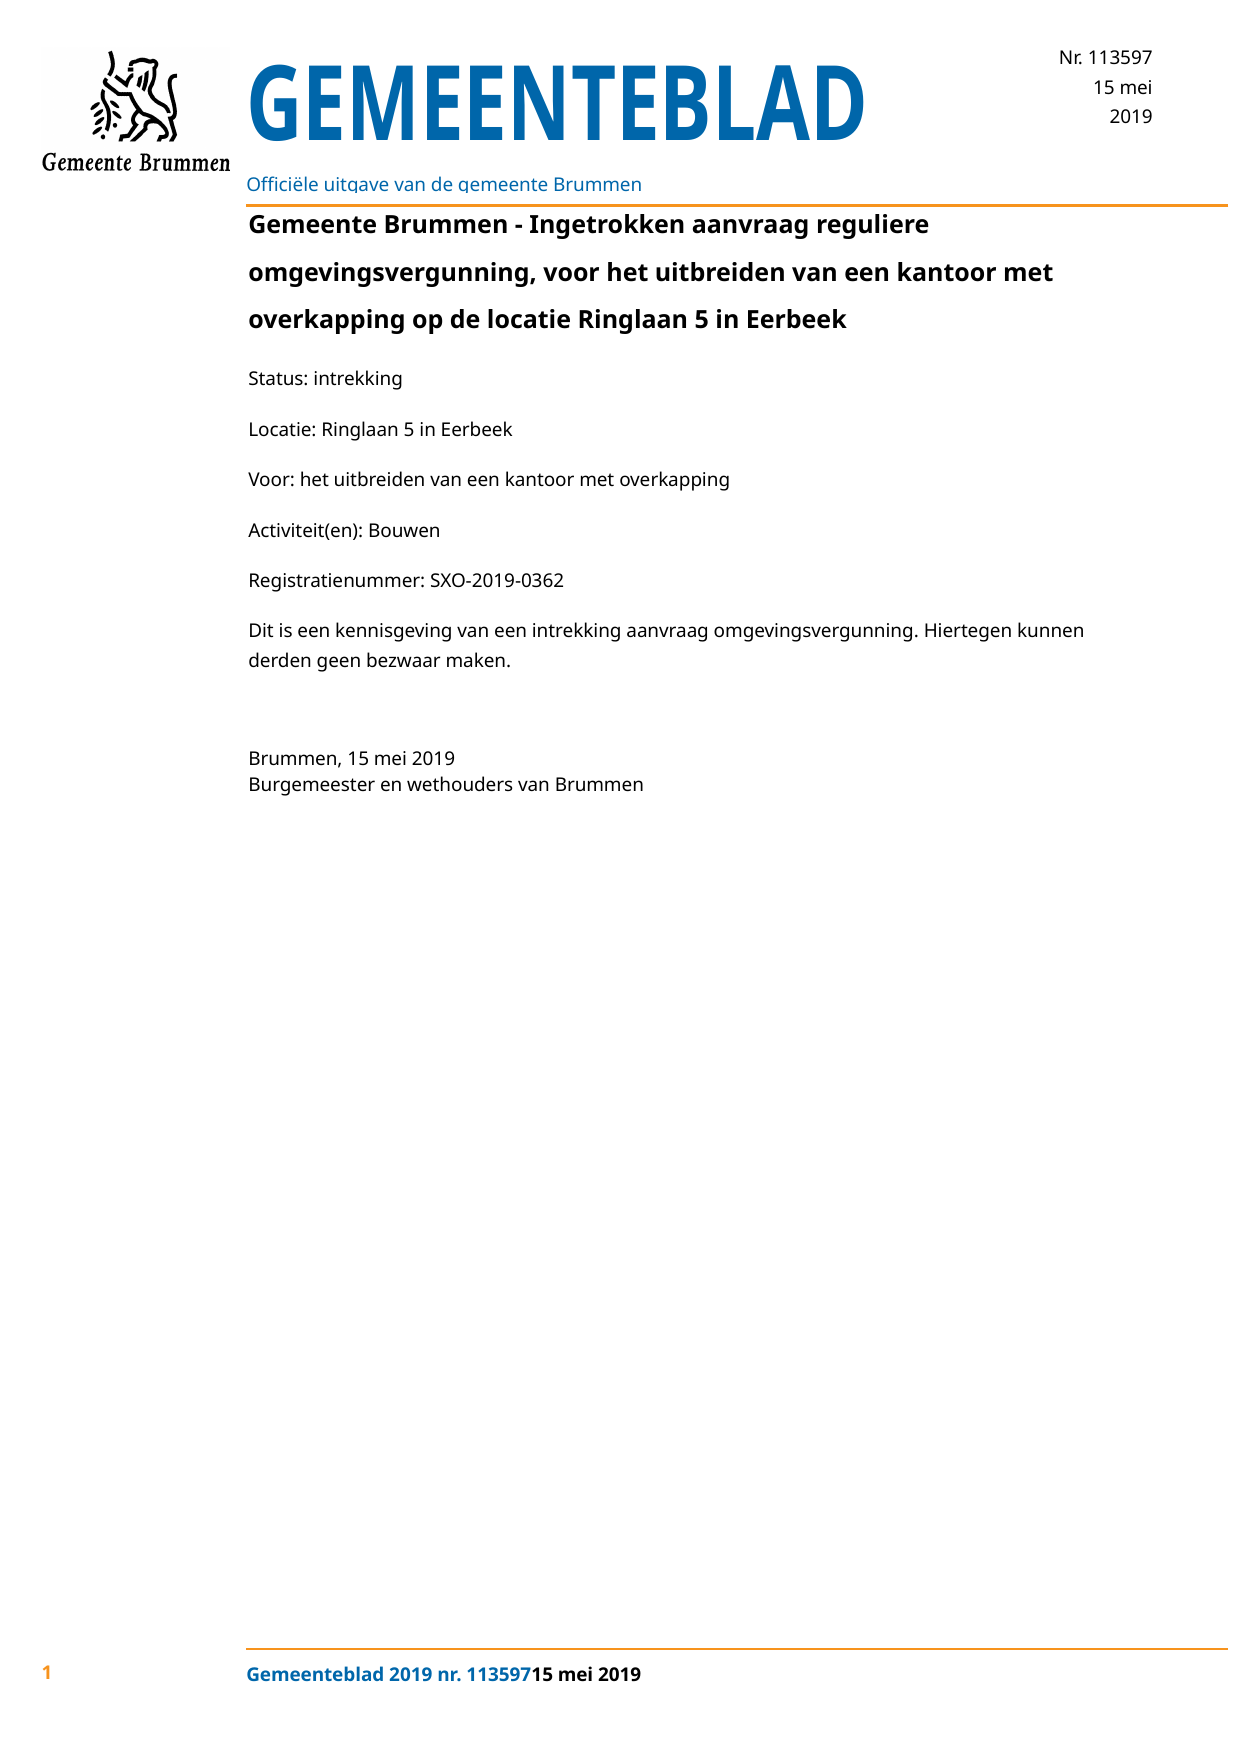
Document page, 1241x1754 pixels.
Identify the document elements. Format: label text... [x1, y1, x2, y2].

picture [41, 47, 231, 172]
text Dit is een kennisgeving van een intrekking aanvraag omgevingsvergunning. Hiertegen kunnen derden geen bezwaar maken. [248, 618, 1152, 673]
text Registratienummer: SXO-2019-0362 [248, 567, 1152, 593]
text Voor: het uitbreiden van een kantoor met overkapping [248, 466, 1152, 492]
text Status: intrekking [248, 366, 1152, 391]
text Gemeente Brummen - Ingetrokken aanvraag reguliere omgevingsvergunning, voor het uitbreiden van een kantoor met overkapping op de locatie Ringlaan 5 in Eerbeek [248, 207, 1152, 336]
text Locatie: Ringlaan 5 in Eerbeek [248, 416, 1152, 442]
text Brummen, 15 mei 2019 [248, 745, 1152, 771]
text Activiteit(en): Bouwen [248, 517, 1152, 542]
text Burgemeester en wethouders van Brummen [248, 771, 1152, 797]
